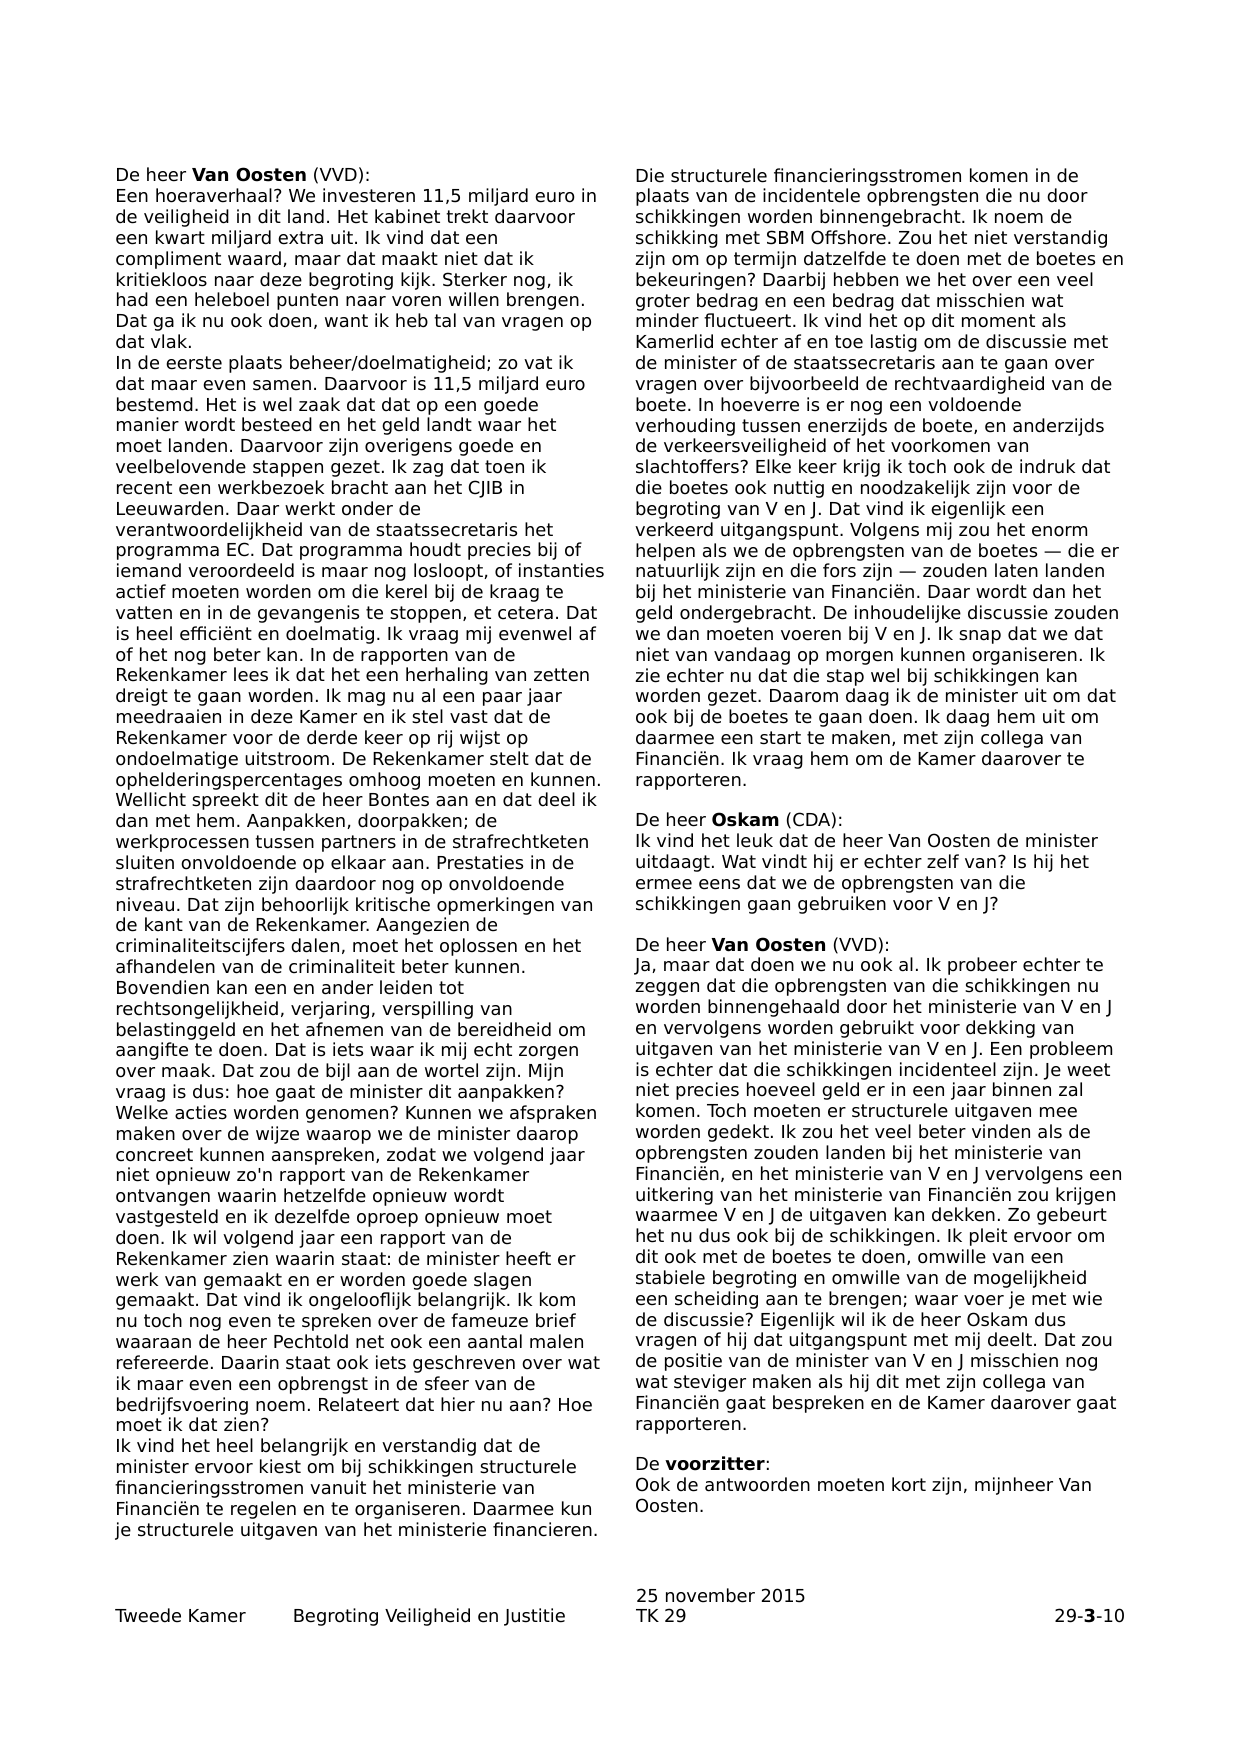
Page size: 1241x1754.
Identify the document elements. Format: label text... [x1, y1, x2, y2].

text In de eerste plaats beheer/doelmatigheid; zo vat ik dat maar even samen. Daarvoor is 11,5 miljard euro bestemd. Het is wel zaak dat dat op een goede manier wordt besteed en het geld landt waar het moet landen. Daarvoor zijn overigens goede en veelbelovende stappen gezet. Ik zag dat toen ik recent een werkbezoek bracht aan het CJIB in Leeuwarden. Daar werkt onder de verantwoordelijkheid van de staatssecretaris het programma EC. Dat programma houdt precies bij of iemand veroordeeld is maar nog losloopt, of instanties actief moeten worden om die kerel bij de kraag te vatten en in de gevangenis te stoppen, et cetera. Dat is heel efficiënt en doelmatig. Ik vraag mij evenwel af of het nog beter kan. In de rapporten van de Rekenkamer lees ik dat het een herhaling van zetten dreigt te gaan worden. Ik mag nu al een paar jaar meedraaien in deze Kamer en ik stel vast dat de Rekenkamer voor de derde keer op rij wijst op ondoelmatige uitstroom. De Rekenkamer stelt dat de ophelderingspercentages omhoog moeten en kunnen. Wellicht spreekt dit de heer Bontes aan en dat deel ik dan met hem. Aanpakken, doorpakken; de werkprocessen tussen partners in de strafrechtketen sluiten onvoldoende op elkaar aan. Prestaties in de strafrechtketen zijn daardoor nog op onvoldoende niveau. Dat zijn behoorlijk kritische opmerkingen van de kant van de Rekenkamer. Aangezien de criminaliteitscijfers dalen, moet het oplossen en het afhandelen van de criminaliteit beter kunnen. Bovendien kan een en ander leiden tot rechtsongelijkheid, verjaring, verspilling van belastinggeld en het afnemen van de bereidheid om aangifte te doen. Dat is iets waar ik mij echt zorgen over maak. Dat zou de bijl aan de wortel zijn. Mijn vraag is dus: hoe gaat de minister dit aanpakken? Welke acties worden genomen? Kunnen we afspraken maken over de wijze waarop we de minister daarop concreet kunnen aanspreken, zodat we volgend jaar niet opnieuw zo'n rapport van de Rekenkamer ontvangen waarin hetzelfde opnieuw wordt vastgesteld en ik dezelfde oproep opnieuw moet doen. Ik wil volgend jaar een rapport van de Rekenkamer zien waarin staat: de minister heeft er werk van gemaakt en er worden goede slagen gemaakt. Dat vind ik ongelooflijk belangrijk. Ik kom nu toch nog even te spreken over de fameuze brief waaraan de heer Pechtold net ook een aantal malen refereerde. Daarin staat ook iets geschreven over wat ik maar even een opbrengst in de sfeer van de bedrijfsvoering noem. Relateert dat hier nu aan? Hoe moet ik dat zien? [115, 353, 605, 1436]
text De heer Van Oosten (VVD): [115, 165, 605, 186]
text De heer Van Oosten (VVD): [635, 934, 1125, 955]
text Een hoeraverhaal? We investeren 11,5 miljard euro in de veiligheid in dit land. Het kabinet trekt daarvoor een kwart miljard extra uit. Ik vind dat een compliment waard, maar dat maakt niet dat ik kritiekloos naar deze begroting kijk. Sterker nog, ik had een heleboel punten naar voren willen brengen. Dat ga ik nu ook doen, want ik heb tal van vragen op dat vlak. [115, 186, 605, 353]
text De voorzitter: [635, 1454, 1125, 1475]
text Ik vind het leuk dat de heer Van Oosten de minister uitdaagt. Wat vindt hij er echter zelf van? Is hij het ermee eens dat we de opbrengsten van die schikkingen gaan gebruiken voor V en J? [635, 831, 1125, 914]
text Die structurele financieringsstromen komen in de plaats van de incidentele opbrengsten die nu door schikkingen worden binnengebracht. Ik noem de schikking met SBM Offshore. Zou het niet verstandig zijn om op termijn datzelfde te doen met de boetes en bekeuringen? Daarbij hebben we het over een veel groter bedrag en een bedrag dat misschien wat minder fluctueert. Ik vind het op dit moment als Kamerlid echter af en toe lastig om de discussie met de minister of de staatssecretaris aan te gaan over vragen over bijvoorbeeld de rechtvaardigheid van de boete. In hoeverre is er nog een voldoende verhouding tussen enerzijds de boete, en anderzijds de verkeersveiligheid of het voorkomen van slachtoffers? Elke keer krijg ik toch ook de indruk dat die boetes ook nuttig en noodzakelijk zijn voor de begroting van V en J. Dat vind ik eigenlijk een verkeerd uitgangspunt. Volgens mij zou het enorm helpen als we de opbrengsten van de boetes — die er natuurlijk zijn en die fors zijn — zouden laten landen bij het ministerie van Financiën. Daar wordt dan het geld ondergebracht. De inhoudelijke discussie zouden we dan moeten voeren bij V en J. Ik snap dat we dat niet van vandaag op morgen kunnen organiseren. Ik zie echter nu dat die stap wel bij schikkingen kan worden gezet. Daarom daag ik de minister uit om dat ook bij de boetes te gaan doen. Ik daag hem uit om daarmee een start te maken, met zijn collega van Financiën. Ik vraag hem om de Kamer daarover te rapporteren. [635, 165, 1125, 790]
text Ik vind het heel belangrijk en verstandig dat de minister ervoor kiest om bij schikkingen structurele financieringsstromen vanuit het ministerie van Financiën te regelen en te organiseren. Daarmee kun je structurele uitgaven van het ministerie financieren. [115, 1436, 605, 1540]
text Ja, maar dat doen we nu ook al. Ik probeer echter te zeggen dat die opbrengsten van die schikkingen nu worden binnengehaald door het ministerie van V en J en vervolgens worden gebruikt voor dekking van uitgaven van het ministerie van V en J. Een probleem is echter dat die schikkingen incidenteel zijn. Je weet niet precies hoeveel geld er in een jaar binnen zal komen. Toch moeten er structurele uitgaven mee worden gedekt. Ik zou het veel beter vinden als de opbrengsten zouden landen bij het ministerie van Financiën, en het ministerie van V en J vervolgens een uitkering van het ministerie van Financiën zou krijgen waarmee V en J de uitgaven kan dekken. Zo gebeurt het nu dus ook bij de schikkingen. Ik pleit ervoor om dit ook met de boetes te doen, omwille van een stabiele begroting en omwille van de mogelijkheid een scheiding aan te brengen; waar voer je met wie de discussie? Eigenlijk wil ik de heer Oskam dus vragen of hij dat uitgangspunt met mij deelt. Dat zou de positie van de minister van V en J misschien nog wat steviger maken als hij dit met zijn collega van Financiën gaat bespreken en de Kamer daarover gaat rapporteren. [635, 955, 1125, 1434]
text De heer Oskam (CDA): [635, 810, 1125, 831]
text Ook de antwoorden moeten kort zijn, mijnheer Van Oosten. [635, 1475, 1125, 1517]
